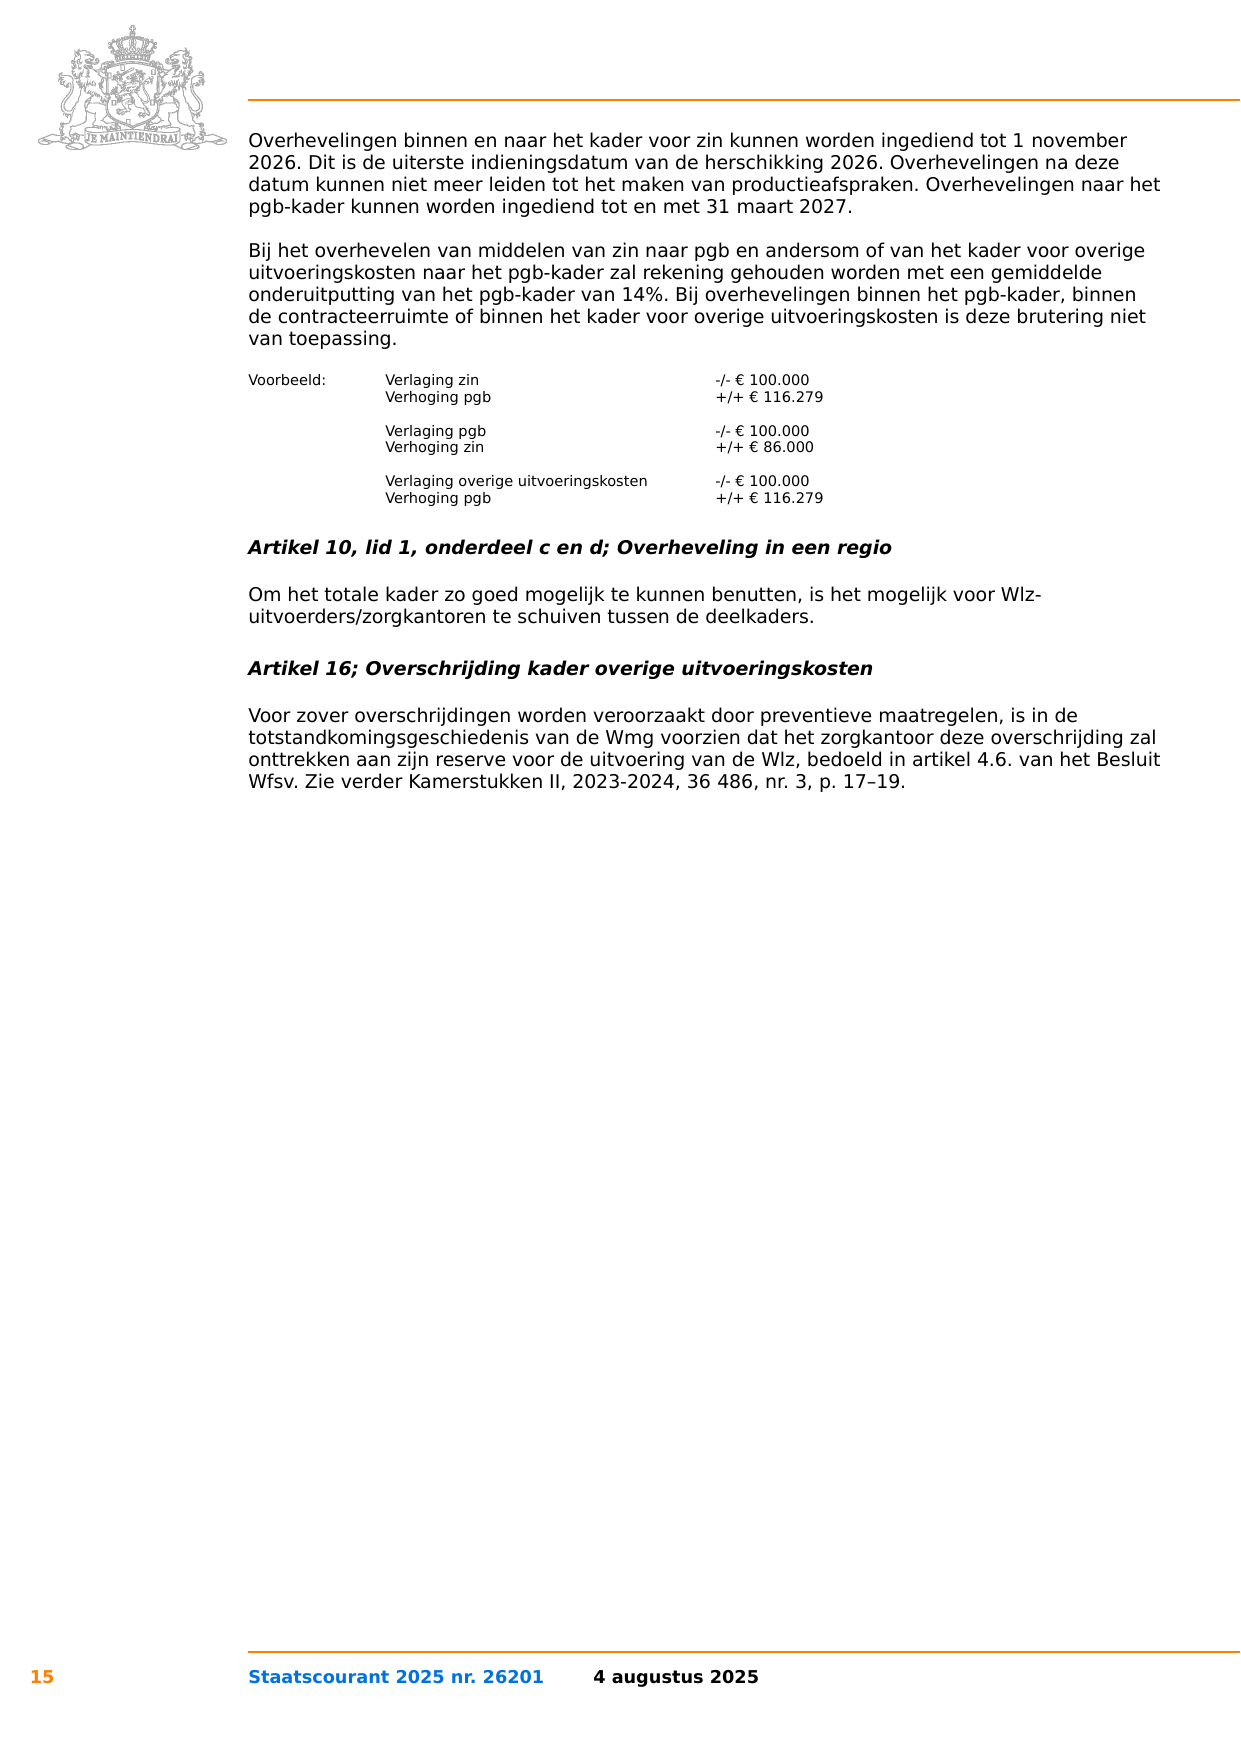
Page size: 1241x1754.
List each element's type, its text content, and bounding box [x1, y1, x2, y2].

table_cell [379, 405, 709, 422]
table_header -/- € 100.000 [709, 371, 1163, 388]
subtitle Artikel 10, lid 1, onderdeel c en d; Overheveling in een regio [248, 537, 1163, 559]
table_cell [248, 389, 379, 405]
table_cell Verhoging pgb [379, 490, 709, 507]
table_cell [248, 473, 379, 490]
text Voor zover overschrijdingen worden veroorzaakt door preventieve maatregelen, is in de totstandkomingsgeschiedenis van de Wmg voorzien dat het zorgkantoor deze overschrijding zal onttrekken aan zijn reserve voor de uitvoering van de Wlz, bedoeld in artikel 4.6. van het Besluit Wfsv. Zie verder Kamerstukken II, 2023-2024, 36 486, nr. 3, p. 17–19. [248, 705, 1163, 793]
table_cell [248, 423, 379, 439]
table_cell [379, 456, 709, 473]
picture [38, 25, 227, 150]
table_cell -/- € 100.000 [709, 473, 1163, 490]
table_cell [248, 405, 379, 422]
text Overhevelingen binnen en naar het kader voor zin kunnen worden ingediend tot 1 november 2026. Dit is de uiterste indieningsdatum van de herschikking 2026. Overhevelingen na deze datum kunnen niet meer leiden tot het maken van productieafspraken. Overhevelingen naar het pgb-kader kunnen worden ingediend tot en met 31 maart 2027. [248, 130, 1163, 218]
table_cell +/+ € 116.279 [709, 490, 1163, 507]
table_cell [709, 405, 1163, 422]
table_cell Verlaging overige uitvoeringskosten [379, 473, 709, 490]
table_cell +/+ € 86.000 [709, 439, 1163, 456]
text Bij het overhevelen van middelen van zin naar pgb en andersom of van het kader voor overige uitvoeringskosten naar het pgb-kader zal rekening gehouden worden met een gemiddelde onderuitputting van het pgb-kader van 14%. Bij overhevelingen binnen het pgb-kader, binnen de contracteerruimte of binnen het kader voor overige uitvoeringskosten is deze brutering niet van toepassing. [248, 240, 1163, 349]
table_cell Verlaging pgb [379, 423, 709, 439]
table_cell +/+ € 116.279 [709, 389, 1163, 405]
table_cell -/- € 100.000 [709, 423, 1163, 439]
table_cell [248, 439, 379, 456]
table_cell Verhoging zin [379, 439, 709, 456]
table_cell Verhoging pgb [379, 389, 709, 405]
subtitle Artikel 16; Overschrijding kader overige uitvoeringskosten [248, 658, 1163, 680]
table_header Voorbeeld: [248, 371, 379, 388]
table_header Verlaging zin [379, 371, 709, 388]
table_cell [709, 456, 1163, 473]
table_cell [248, 456, 379, 473]
text Om het totale kader zo goed mogelijk te kunnen benutten, is het mogelijk voor Wlz-uitvoerders/zorgkantoren te schuiven tussen de deelkaders. [248, 584, 1163, 628]
table_cell [248, 490, 379, 507]
